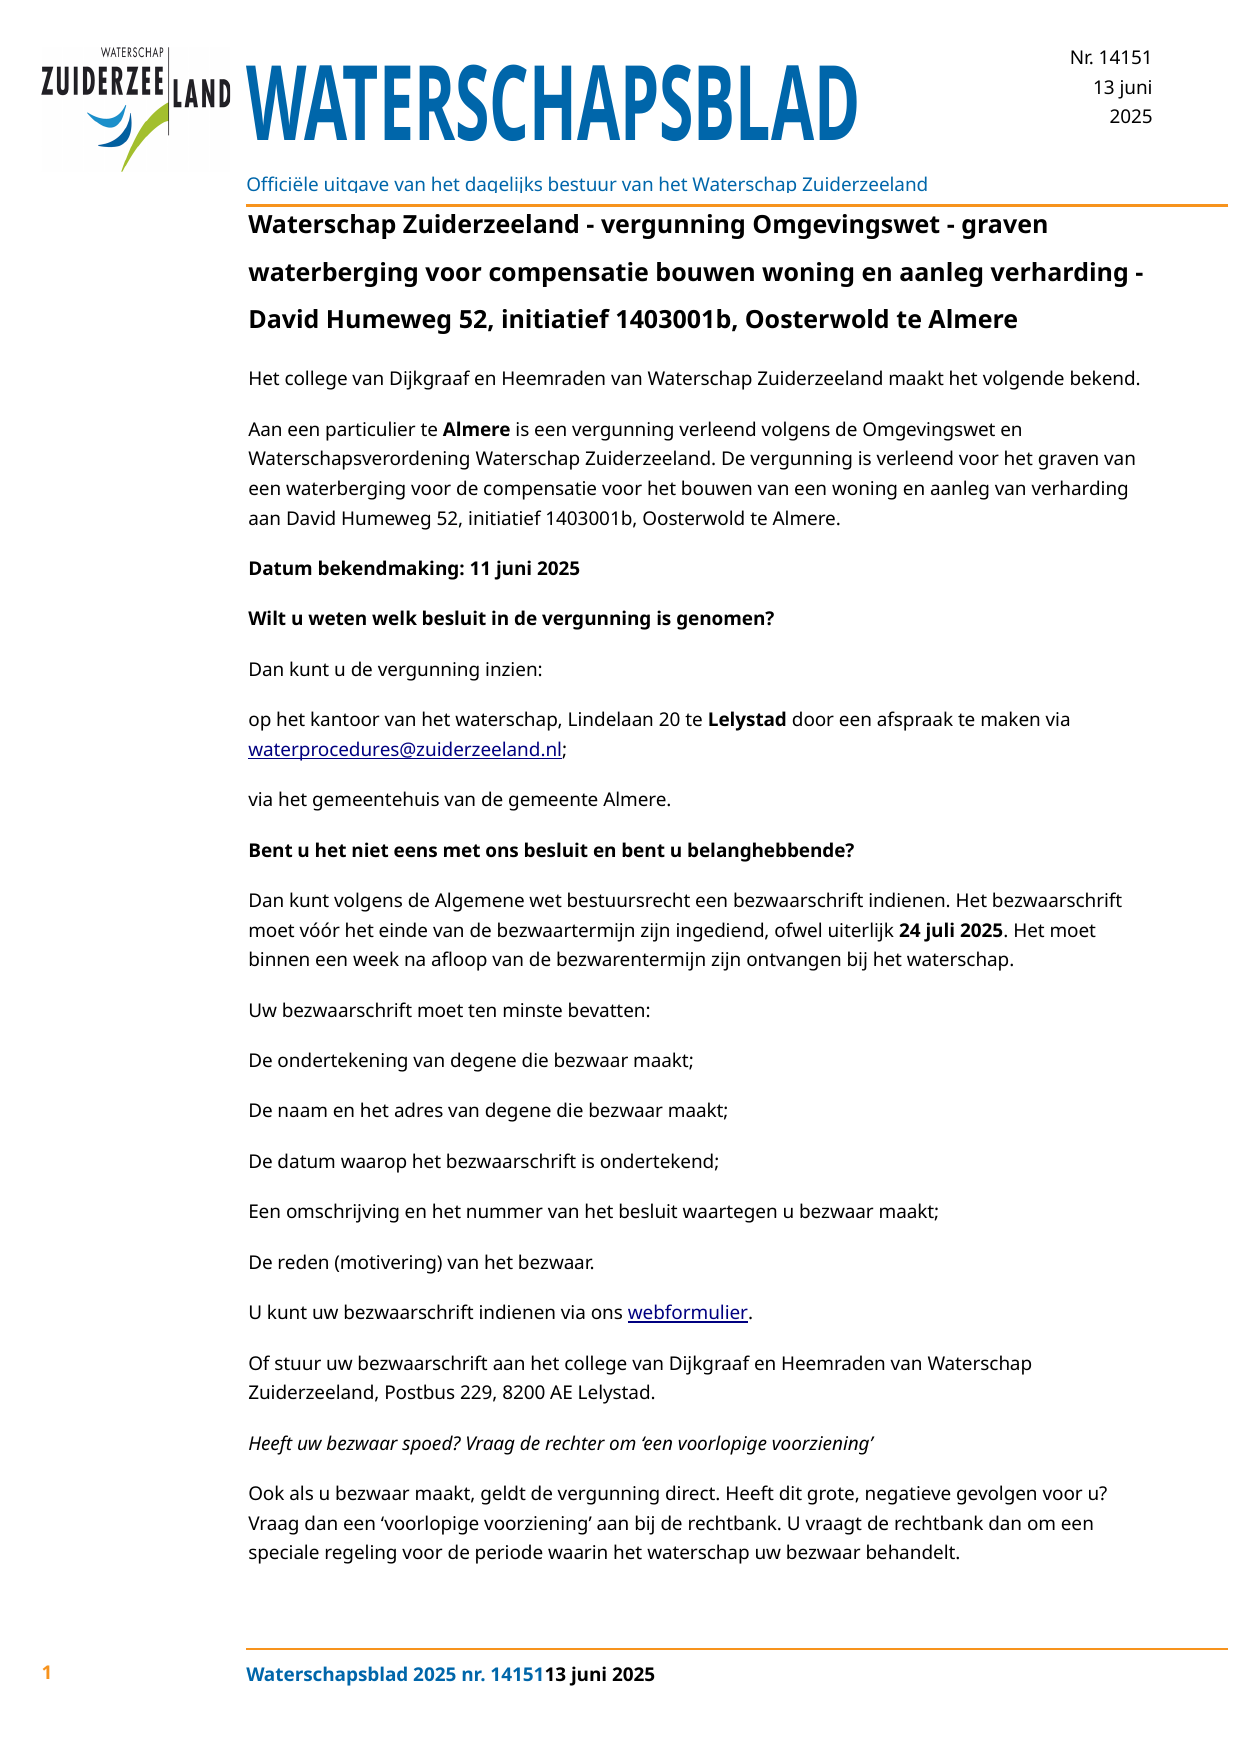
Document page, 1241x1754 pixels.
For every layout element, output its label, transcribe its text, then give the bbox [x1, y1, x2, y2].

text De datum waarop het bezwaarschrift is ondertekend; [248, 1148, 1152, 1174]
text Dan kunt volgens de Algemene wet bestuursrecht een bezwaarschrift indienen. Het bezwaarschrift moet vóór het einde van de bezwaartermijn zijn ingediend, ofwel uiterlijk 24 juli 2025. Het moet binnen een week na afloop van de bezwarentermijn zijn ontvangen bij het waterschap. [248, 887, 1152, 972]
text Ook als u bezwaar maakt, geldt de vergunning direct. Heeft dit grote, negatieve gevolgen voor u? Vraag dan een ‘voorlopige voorziening’ aan bij de rechtbank. U vraagt de rechtbank dan om een speciale regeling voor de periode waarin het waterschap uw bezwaar behandelt. [248, 1480, 1152, 1565]
text De naam en het adres van degene die bezwaar maakt; [248, 1098, 1152, 1123]
text Datum bekendmaking: 11 juni 2025 [248, 555, 1152, 581]
picture [41, 47, 231, 172]
text Dan kunt u de vergunning inzien: [248, 656, 1152, 682]
text via het gemeentehuis van de gemeente Almere. [248, 786, 1152, 812]
text Aan een particulier te Almere is een vergunning verleend volgens de Omgevingswet en Waterschapsverordening Waterschap Zuiderzeeland. De vergunning is verleend voor het graven van een waterberging voor de compensatie voor het bouwen van een woning en aanleg van verharding aan David Humeweg 52, initiatief 1403001b, Oosterwold te Almere. [248, 416, 1152, 530]
text Waterschap Zuiderzeeland - vergunning Omgevingswet - graven waterberging voor compensatie bouwen woning en aanleg verharding - David Humeweg 52, initiatief 1403001b, Oosterwold te Almere [248, 207, 1152, 336]
text Wilt u weten welk besluit in de vergunning is genomen? [248, 606, 1152, 631]
text Het college van Dijkgraaf en Heemraden van Waterschap Zuiderzeeland maakt het volgende bekend. [248, 366, 1152, 391]
text Bent u het niet eens met ons besluit en bent u belanghebbende? [248, 837, 1152, 862]
text Heeft uw bezwaar spoed? Vraag de rechter om ‘een voorlopige voorziening’ [248, 1430, 1152, 1455]
text De reden (motivering) van het bezwaar. [248, 1249, 1152, 1274]
text Uw bezwaarschrift moet ten minste bevatten: [248, 997, 1152, 1022]
text Of stuur uw bezwaarschrift aan het college van Dijkgraaf en Heemraden van Waterschap Zuiderzeeland, Postbus 229, 8200 AE Lelystad. [248, 1350, 1152, 1405]
text De ondertekening van degene die bezwaar maakt; [248, 1047, 1152, 1073]
text U kunt uw bezwaarschrift indienen via ons webformulier. [248, 1299, 1152, 1325]
text Een omschrijving en het nummer van het besluit waartegen u bezwaar maakt; [248, 1198, 1152, 1224]
text op het kantoor van het waterschap, Lindelaan 20 te Lelystad door een afspraak te maken via waterprocedures@zuiderzeeland.nl; [248, 706, 1152, 762]
